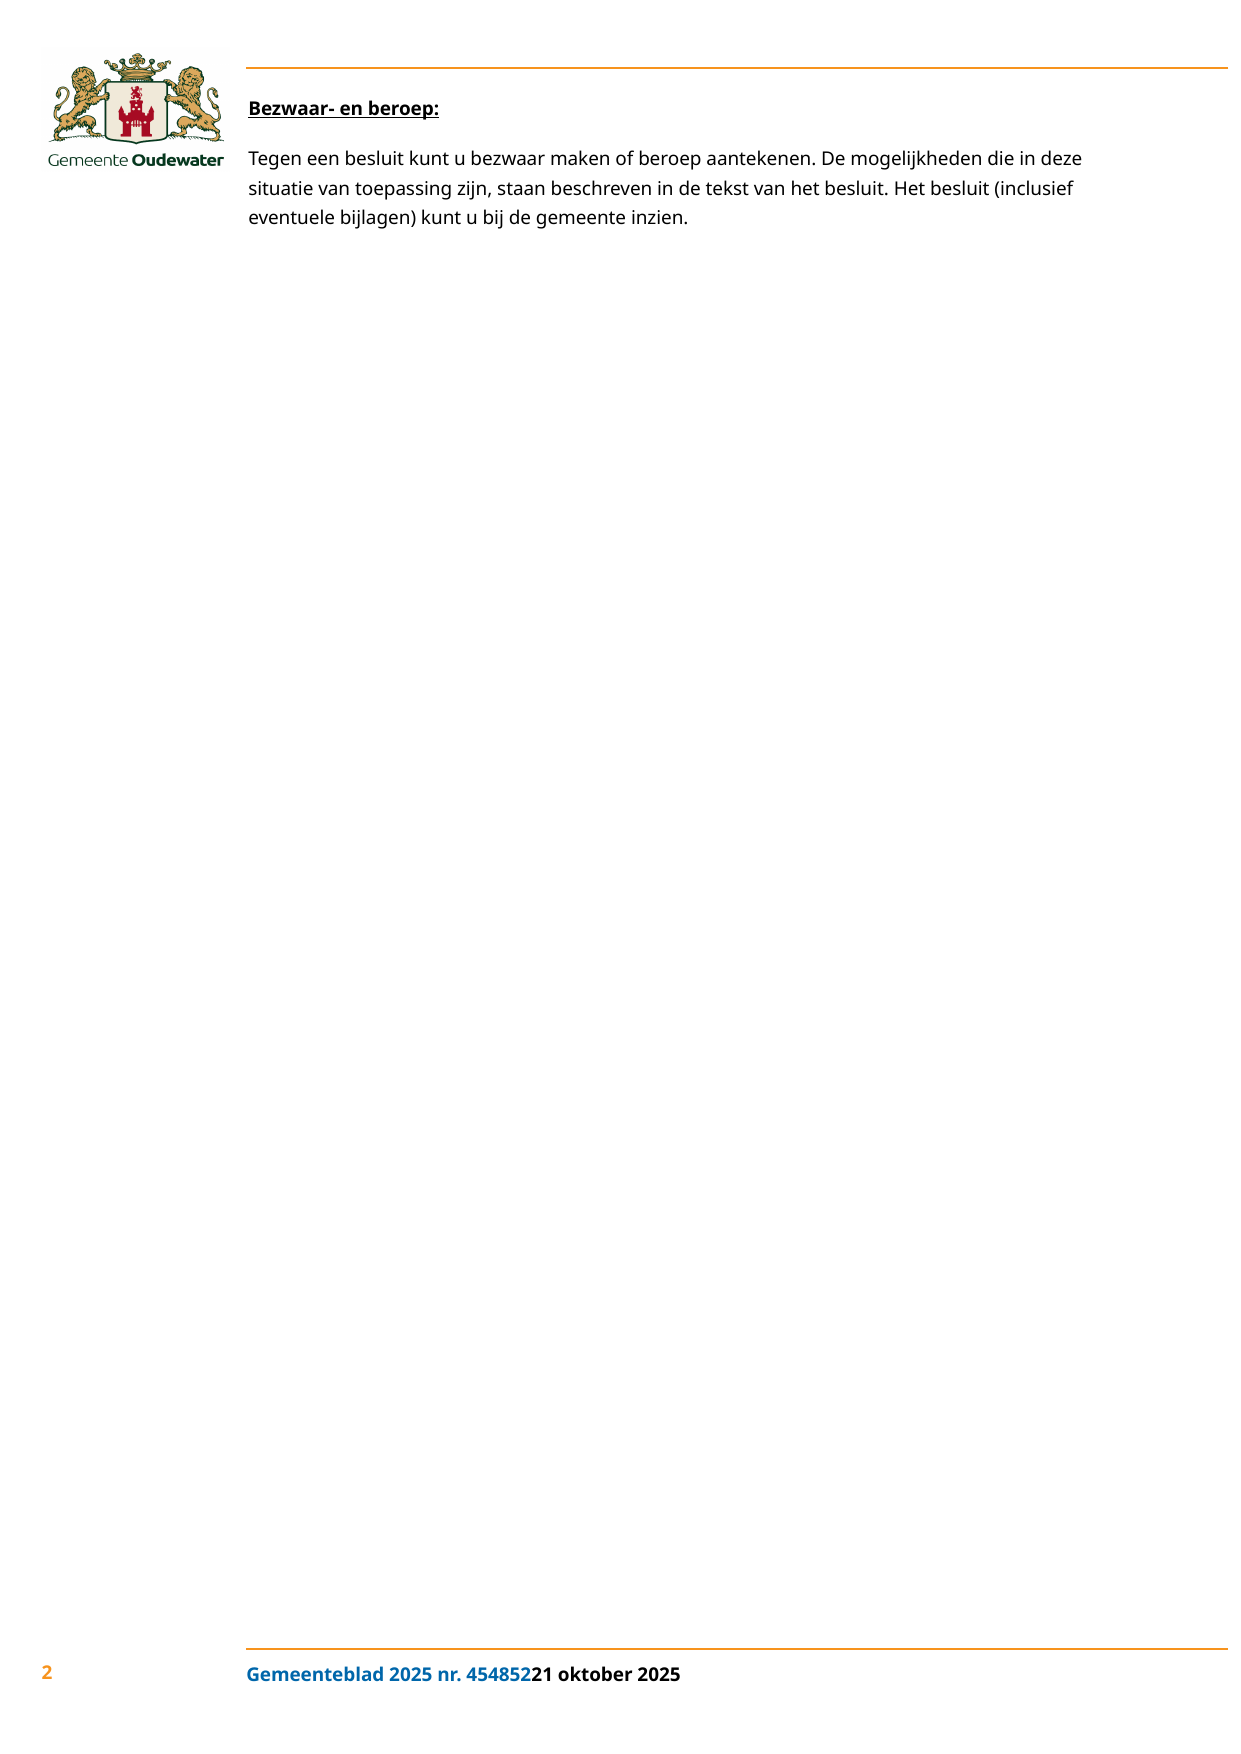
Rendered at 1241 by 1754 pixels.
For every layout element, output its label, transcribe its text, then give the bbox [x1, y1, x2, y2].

text Bezwaar- en beroep: [248, 95, 1152, 121]
picture [41, 47, 231, 172]
text Tegen een besluit kunt u bezwaar maken of beroep aantekenen. De mogelijkheden die in deze situatie van toepassing zijn, staan beschreven in de tekst van het besluit. Het besluit (inclusief eventuele bijlagen) kunt u bij de gemeente inzien. [248, 145, 1152, 230]
